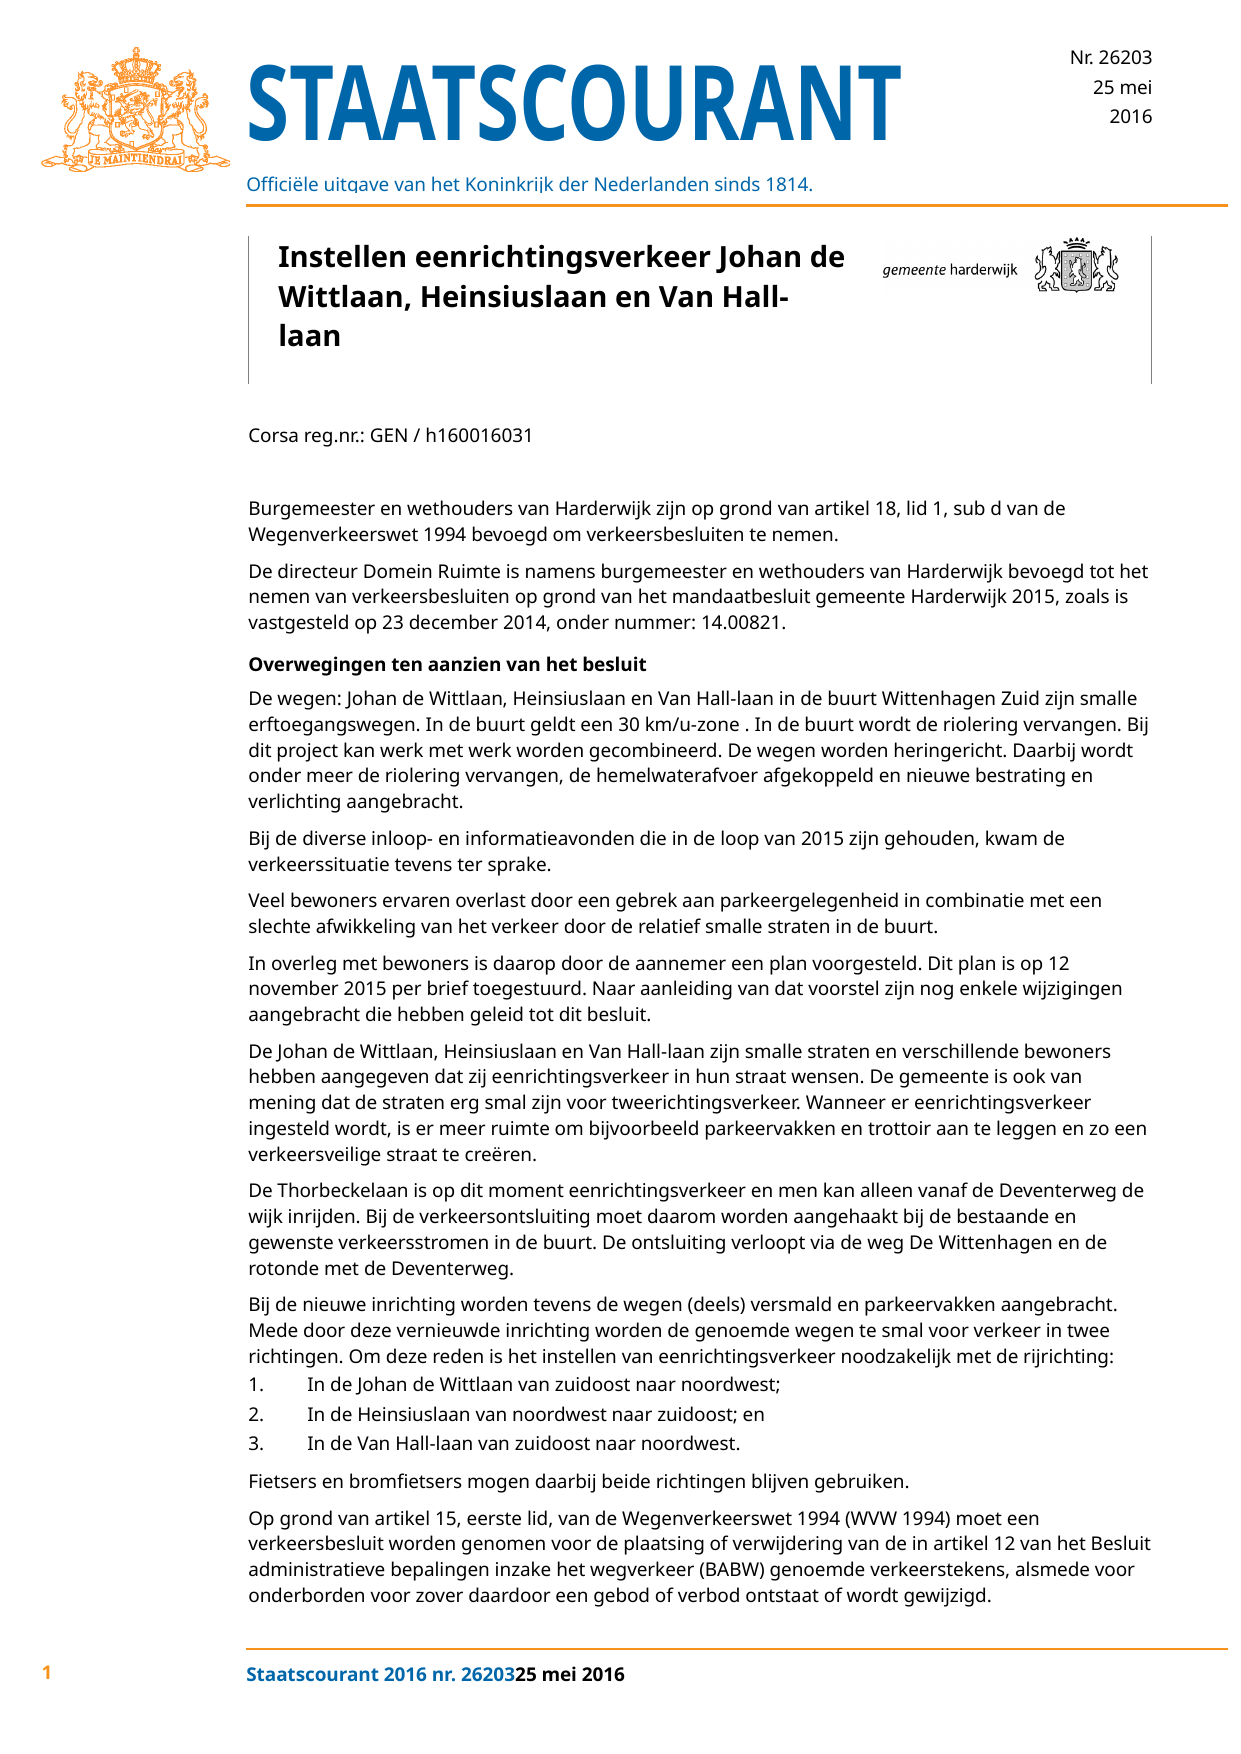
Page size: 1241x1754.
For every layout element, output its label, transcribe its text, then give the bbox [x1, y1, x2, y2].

picture [41, 47, 231, 172]
list In de Heinsiuslaan van noordwest naar zuidoost; en [248, 1401, 1152, 1426]
table_header [850, 236, 1151, 384]
list In de Van Hall-laan van zuidoost naar noordwest. [248, 1430, 1152, 1456]
text Fietsers en bromfietsers mogen daarbij beide richtingen blijven gebruiken. [248, 1468, 1152, 1494]
text Op grond van artikel 15, eerste lid, van de Wegenverkeerswet 1994 (WVW 1994) moet een verkeersbesluit worden genomen voor de plaatsing of verwijdering van de in artikel 12 van het Besluit administratieve bepalingen inzake het wegverkeer (BABW) genoemde verkeerstekens, alsmede voor onderborden voor zover daardoor een gebod of verbod ontstaat of wordt gewijzigd. [248, 1505, 1152, 1608]
text In overleg met bewoners is daarop door de aannemer een plan voorgesteld. Dit plan is op 12 november 2015 per brief toegestuurd. Naar aanleiding van dat voorstel zijn nog enkele wijzigingen aangebracht die hebben geleid tot dit besluit. [248, 950, 1152, 1027]
text De Thorbeckelaan is op dit moment eenrichtingsverkeer en men kan alleen vanaf de Deventerweg de wijk inrijden. Bij de verkeersontsluiting moet daarom worden aangehaakt bij de bestaande en gewenste verkeersstromen in de buurt. De ontsluiting verloopt via de weg De Wittenhagen en de rotonde met de Deventerweg. [248, 1177, 1152, 1280]
text Bij de nieuwe inrichting worden tevens de wegen (deels) versmald en parkeervakken aangebracht. Mede door deze vernieuwde inrichting worden de genoemde wegen te smal voor verkeer in twee richtingen. Om deze reden is het instellen van eenrichtingsverkeer noodzakelijk met de rijrichting: [248, 1291, 1152, 1368]
text Overwegingen ten aanzien van het besluit [248, 651, 1152, 677]
text De directeur Domein Ruimte is namens burgemeester en wethouders van Harderwijk bevoegd tot het nemen van verkeersbesluiten op grond van het mandaatbesluit gemeente Harderwijk 2015, zoals is vastgesteld op 23 december 2014, onder nummer: 14.00821. [248, 558, 1152, 635]
picture [882, 236, 1119, 295]
text Corsa reg.nr.: GEN / h160016031 [248, 422, 1152, 448]
text De wegen: Johan de Wittlaan, Heinsiuslaan en Van Hall-laan in de buurt Wittenhagen Zuid zijn smalle erftoegangswegen. In de buurt geldt een 30 km/u-zone . In de buurt wordt de riolering vervangen. Bij dit project kan werk met werk worden gecombineerd. De wegen worden heringericht. Daarbij wordt onder meer de riolering vervangen, de hemelwaterafvoer afgekoppeld en nieuwe bestrating en verlichting aangebracht. [248, 685, 1152, 814]
list In de Johan de Wittlaan van zuidoost naar noordwest; [248, 1371, 1152, 1397]
table_header Instellen eenrichtingsverkeer Johan de Wittlaan, Heinsiuslaan en Van Hall-laan [249, 236, 850, 384]
text Veel bewoners ervaren overlast door een gebrek aan parkeergelegenheid in combinatie met een slechte afwikkeling van het verkeer door de relatief smalle straten in de buurt. [248, 887, 1152, 939]
text Bij de diverse inloop- en informatieavonden die in de loop van 2015 zijn gehouden, kwam de verkeerssituatie tevens ter sprake. [248, 825, 1152, 876]
text De Johan de Wittlaan, Heinsiuslaan en Van Hall-laan zijn smalle straten en verschillende bewoners hebben aangegeven dat zij eenrichtingsverkeer in hun straat wensen. De gemeente is ook van mening dat de straten erg smal zijn voor tweerichtingsverkeer. Wanneer er eenrichtingsverkeer ingesteld wordt, is er meer ruimte om bijvoorbeeld parkeervakken en trottoir aan te leggen en zo een verkeersveilige straat te creëren. [248, 1038, 1152, 1167]
text Burgemeester en wethouders van Harderwijk zijn op grond van artikel 18, lid 1, sub d van de Wegenverkeerswet 1994 bevoegd om verkeersbesluiten te nemen. [248, 496, 1152, 547]
